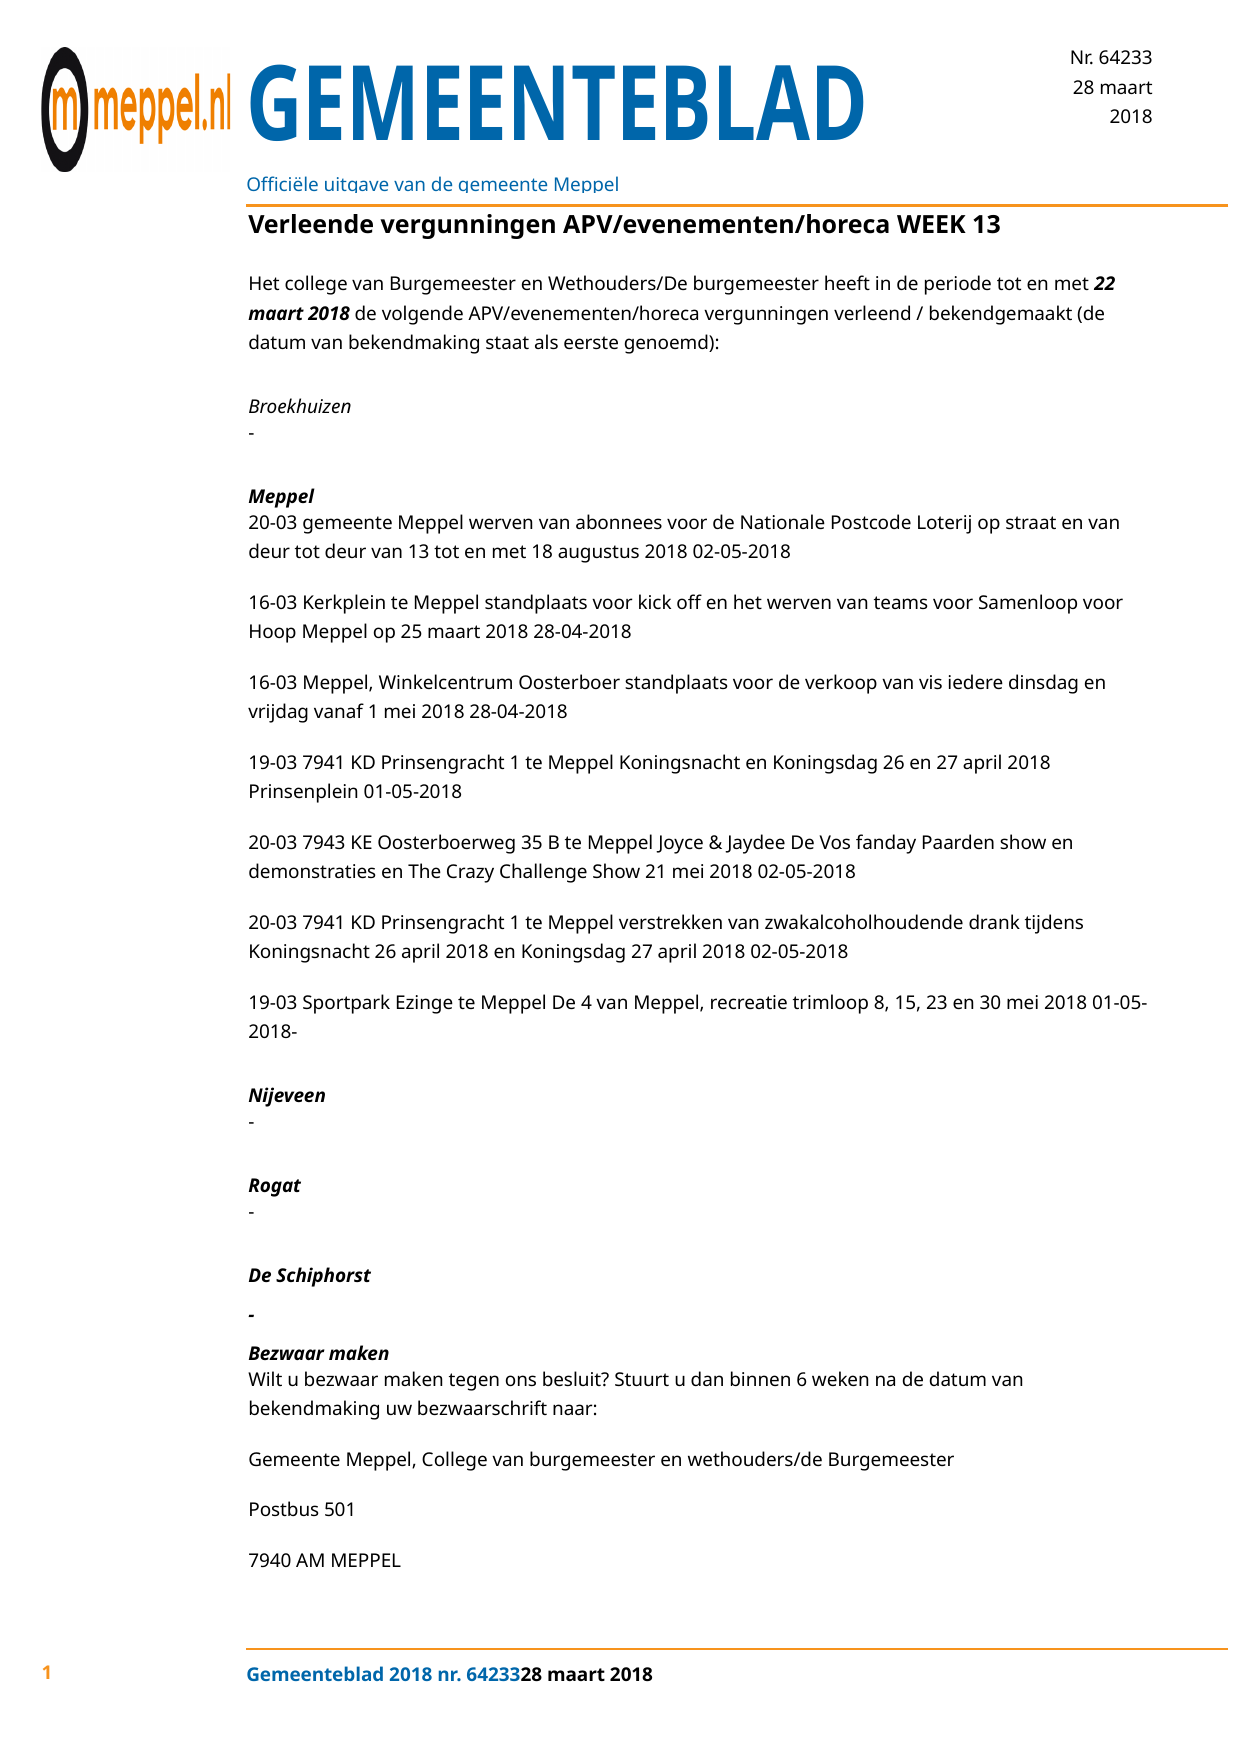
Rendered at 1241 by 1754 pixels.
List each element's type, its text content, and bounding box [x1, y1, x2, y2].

text Broekhuizen [248, 393, 1152, 419]
text 16-03 Kerkplein te Meppel standplaats voor kick off en het werven van teams voor Samenloop voor Hoop Meppel op 25 maart 2018 28-04-2018 [248, 589, 1152, 644]
text - [248, 1108, 1152, 1134]
text 19-03 7941 KD Prinsengracht 1 te Meppel Koningsnacht en Koningsdag 26 en 27 april 2018 Prinsenplein 01-05-2018 [248, 749, 1152, 804]
text 20-03 7943 KE Oosterboerweg 35 B te Meppel Joyce & Jaydee De Vos fanday Paarden show en demonstraties en The Crazy Challenge Show 21 mei 2018 02-05-2018 [248, 829, 1152, 884]
text Het college van Burgemeester en Wethouders/De burgemeester heeft in de periode tot en met 22 maart 2018 de volgende APV/evenementen/horeca vergunningen verleend / bekendgemaakt (de datum van bekendmaking staat als eerste genoemd): [248, 270, 1152, 355]
text De Schiphorst [248, 1262, 1152, 1287]
text 16-03 Meppel, Winkelcentrum Oosterboer standplaats voor de verkoop van vis iedere dinsdag en vrijdag vanaf 1 mei 2018 28-04-2018 [248, 669, 1152, 724]
text Gemeente Meppel, College van burgemeester en wethouders/de Burgemeester [248, 1446, 1152, 1472]
text Rogat [248, 1172, 1152, 1198]
text 20-03 gemeente Meppel werven van abonnees voor de Nationale Postcode Loterij op straat en van deur tot deur van 13 tot en met 18 augustus 2018 02-05-2018 [248, 509, 1152, 564]
text - [248, 419, 1152, 445]
text 20-03 7941 KD Prinsengracht 1 te Meppel verstrekken van zwakalcoholhoudende drank tijdens Koningsnacht 26 april 2018 en Koningsdag 27 april 2018 02-05-2018 [248, 909, 1152, 964]
text - [248, 1301, 1152, 1327]
text 7940 AM MEPPEL [248, 1547, 1152, 1573]
text Meppel [248, 483, 1152, 509]
text Wilt u bezwaar maken tegen ons besluit? Stuurt u dan binnen 6 weken na de datum van bekendmaking uw bezwaarschrift naar: [248, 1366, 1152, 1421]
text Nijeveen [248, 1082, 1152, 1108]
text Verleende vergunningen APV/evenementen/horeca WEEK 13 [248, 207, 1152, 241]
text Bezwaar maken [248, 1340, 1152, 1366]
picture [41, 47, 231, 172]
text - [248, 1198, 1152, 1223]
text 19-03 Sportpark Ezinge te Meppel De 4 van Meppel, recreatie trimloop 8, 15, 23 en 30 mei 2018 01-05-2018- [248, 989, 1152, 1044]
text Postbus 501 [248, 1496, 1152, 1522]
